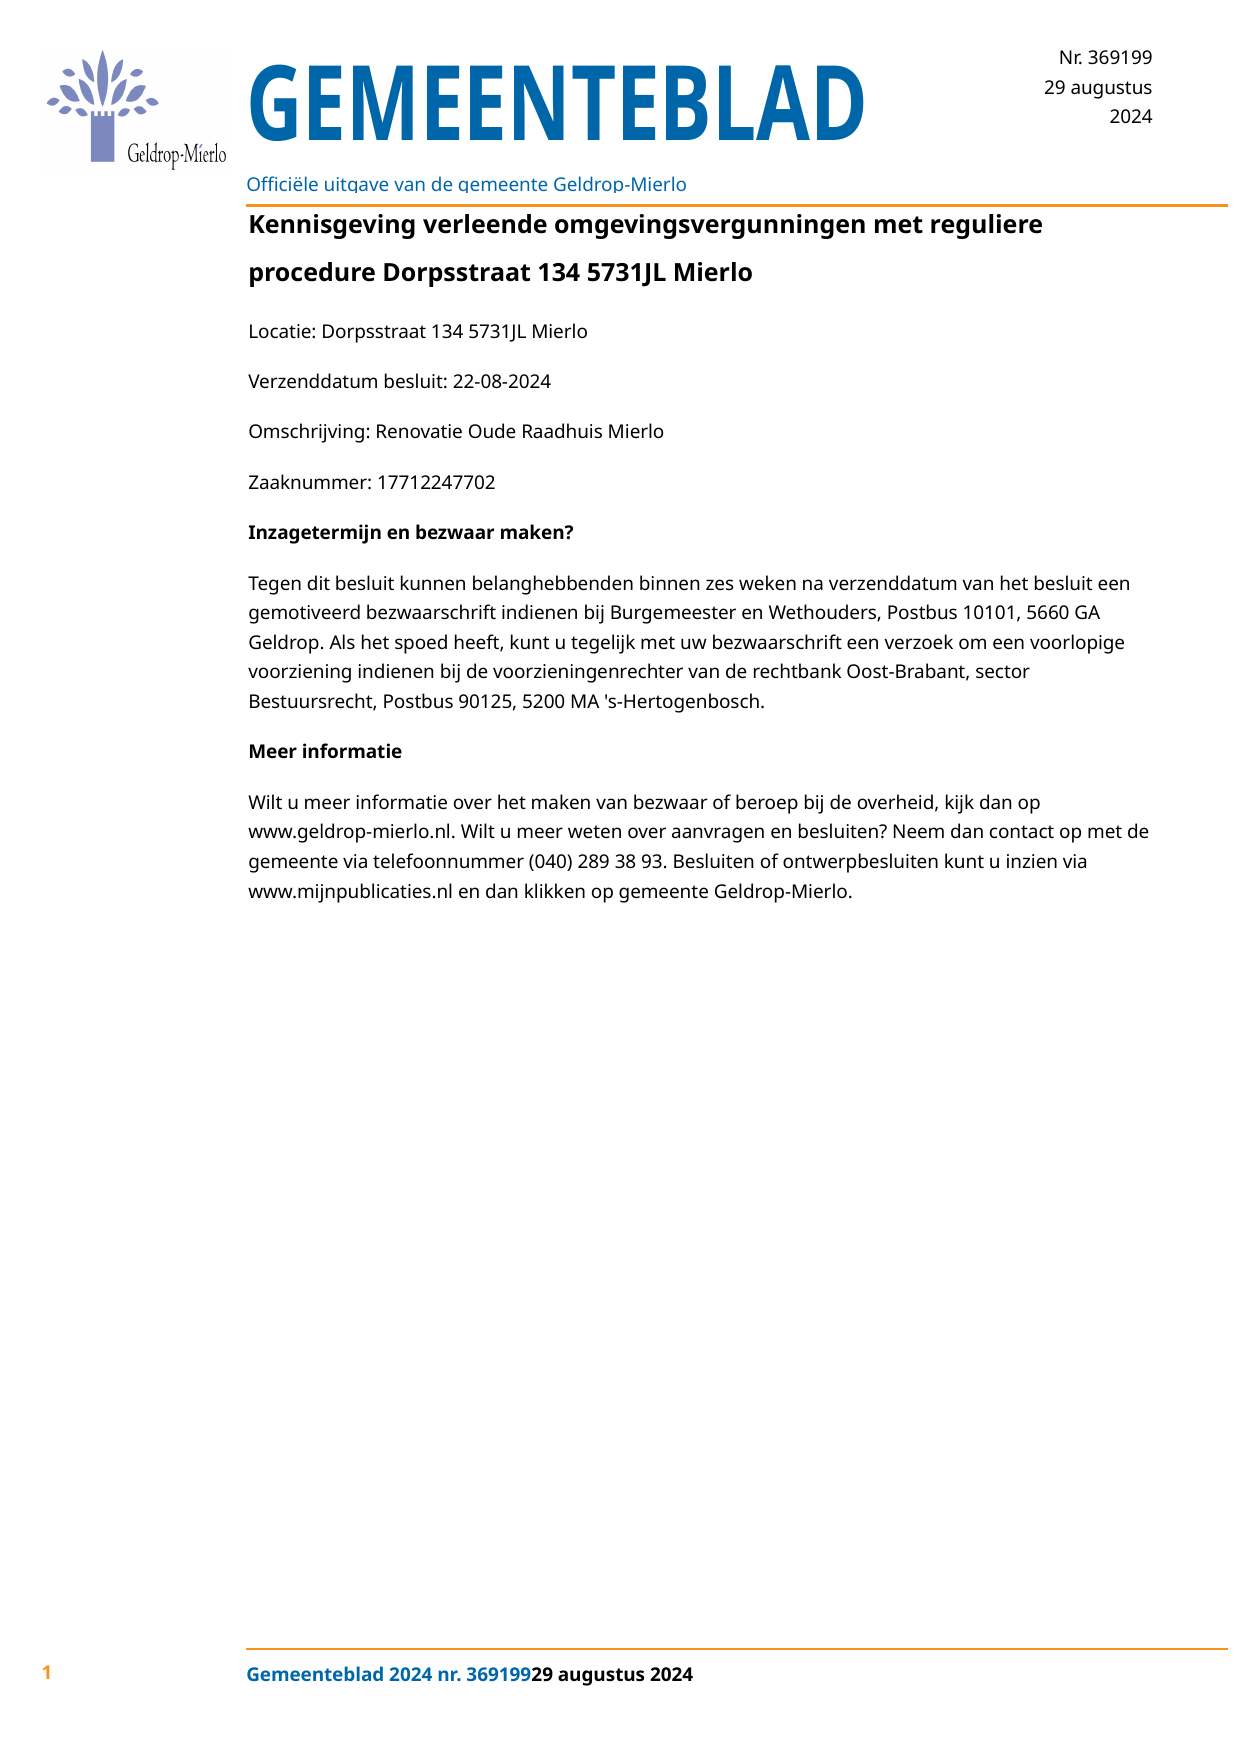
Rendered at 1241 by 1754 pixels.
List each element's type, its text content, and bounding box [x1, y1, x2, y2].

text Omschrijving: Renovatie Oude Raadhuis Mierlo [248, 419, 1152, 444]
text Verzenddatum besluit: 22-08-2024 [248, 368, 1152, 394]
picture [41, 47, 231, 172]
text Wilt u meer informatie over het maken van bezwaar of beroep bij de overheid, kijk dan op www.geldrop-mierlo.nl. Wilt u meer weten over aanvragen en besluiten? Neem dan contact op met de gemeente via telefoonnummer (040) 289 38 93. Besluiten of ontwerpbesluiten kunt u inzien via www.mijnpublicaties.nl en dan klikken op gemeente Geldrop-Mierlo. [248, 789, 1152, 904]
text Kennisgeving verleende omgevingsvergunningen met reguliere procedure Dorpsstraat 134 5731JL Mierlo [248, 207, 1152, 288]
text Locatie: Dorpsstraat 134 5731JL Mierlo [248, 318, 1152, 344]
text Inzagetermijn en bezwaar maken? [248, 519, 1152, 545]
text Tegen dit besluit kunnen belanghebbenden binnen zes weken na verzenddatum van het besluit een gemotiveerd bezwaarschrift indienen bij Burgemeester en Wethouders, Postbus 10101, 5660 GA Geldrop. Als het spoed heeft, kunt u tegelijk met uw bezwaarschrift een verzoek om een voorlopige voorziening indienen bij de voorzieningenrechter van de rechtbank Oost-Brabant, sector Bestuursrecht, Postbus 90125, 5200 MA 's-Hertogenbosch. [248, 570, 1152, 714]
text Zaaknummer: 17712247702 [248, 469, 1152, 495]
text Meer informatie [248, 739, 1152, 764]
